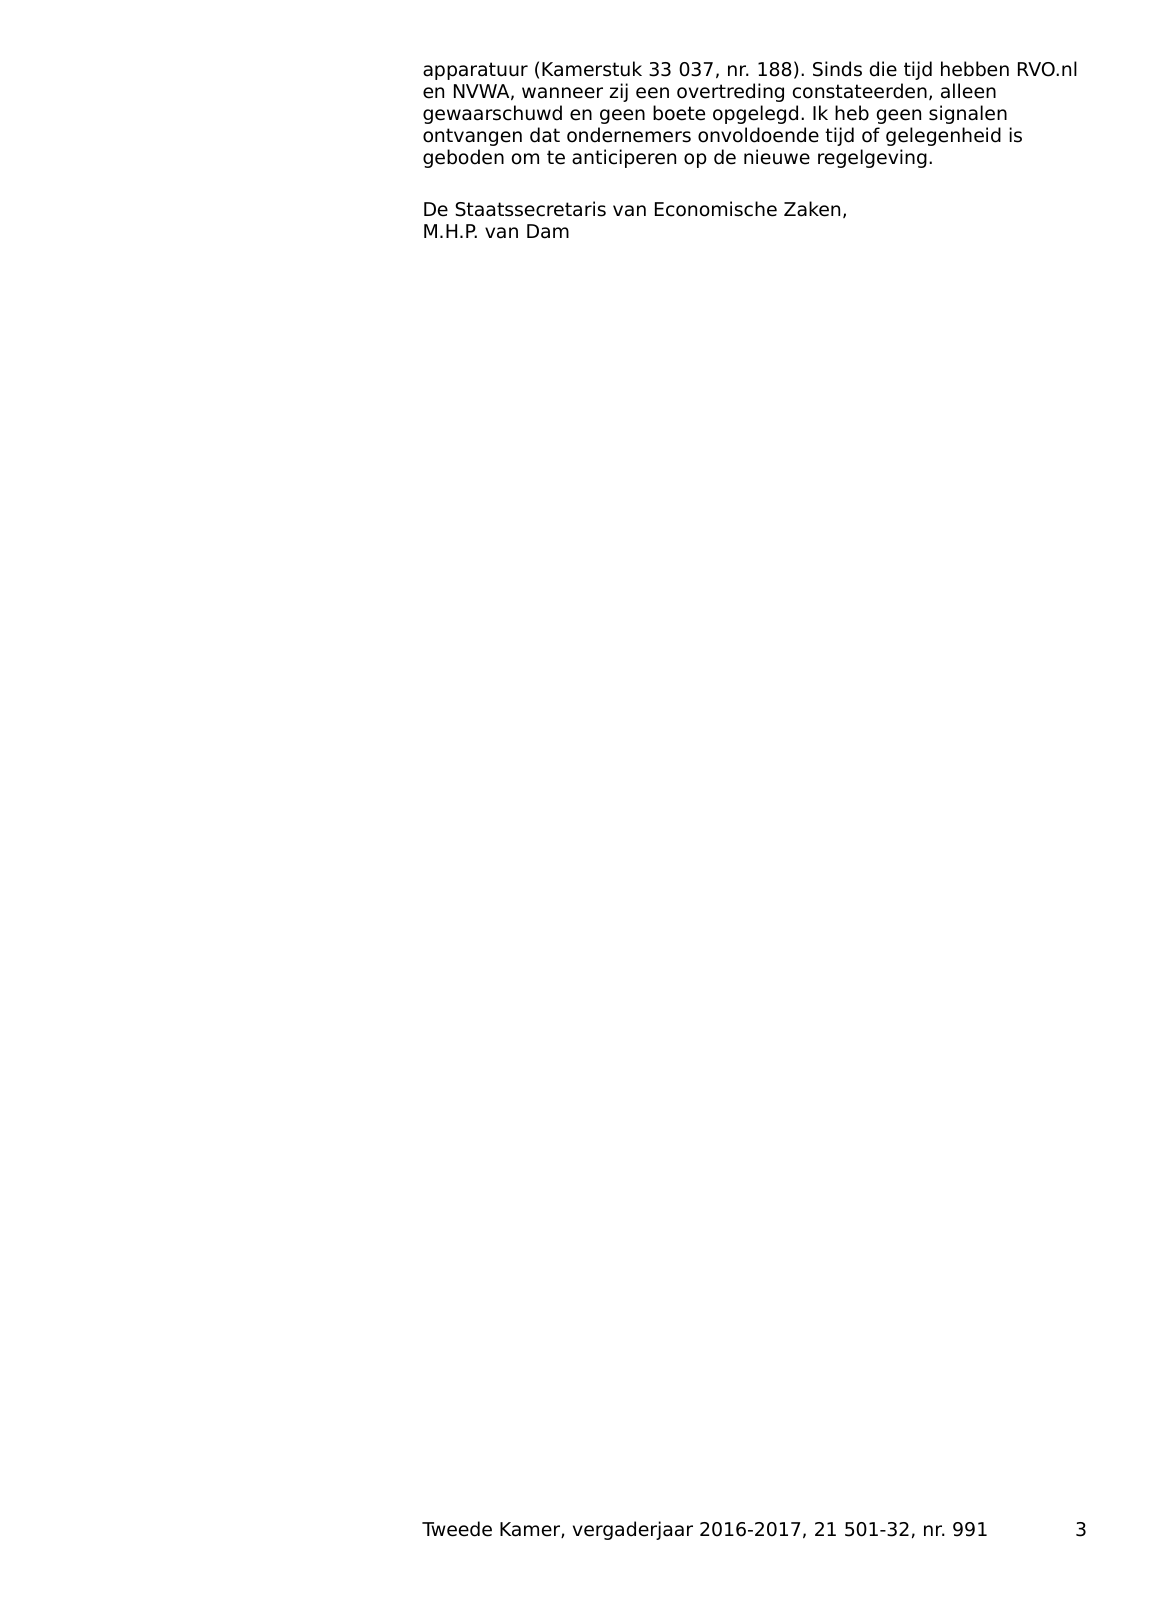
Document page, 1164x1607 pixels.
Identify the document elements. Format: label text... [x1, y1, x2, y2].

text apparatuur (Kamerstuk 33 037, nr. 188). Sinds die tijd hebben RVO.nl en NVWA, wanneer zij een overtreding constateerden, alleen gewaarschuwd en geen boete opgelegd. Ik heb geen signalen ontvangen dat ondernemers onvoldoende tijd of gelegenheid is geboden om te anticiperen op de nieuwe regelgeving. [422, 59, 1087, 169]
text De Staatssecretaris van Economische Zaken, M.H.P. van Dam [422, 199, 1087, 243]
